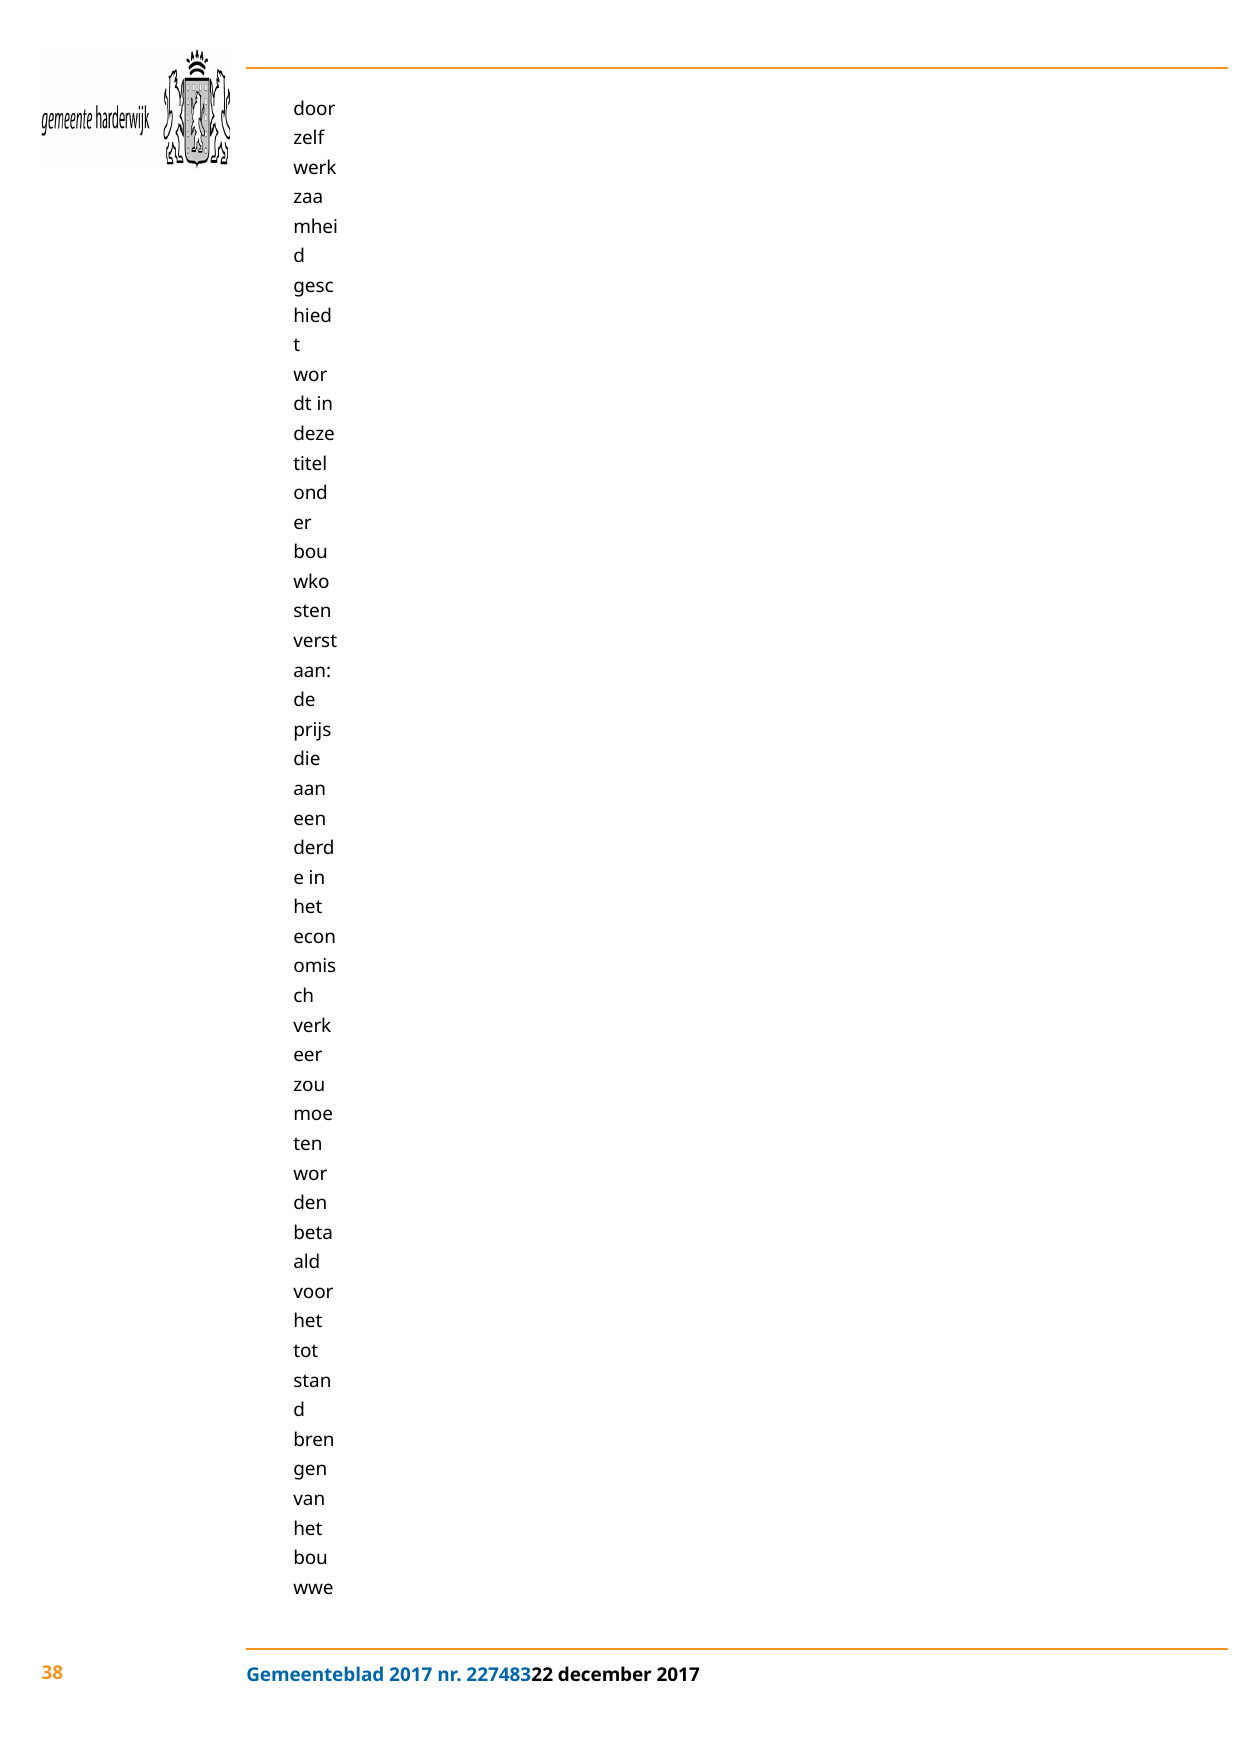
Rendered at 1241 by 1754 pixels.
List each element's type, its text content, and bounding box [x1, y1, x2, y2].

table_cell [429, 95, 474, 1600]
table_cell door zelfwerkzaamheid geschiedt wordt in deze titel onder bouwkosten verstaan: de prijs die aan een derde in het economisch verkeer zou moeten worden betaald voor het tot stand brengen van het bouwwe [293, 95, 338, 1600]
table_cell [338, 95, 383, 1600]
table_cell [384, 95, 429, 1600]
table_cell [248, 95, 293, 1600]
picture [41, 47, 231, 172]
